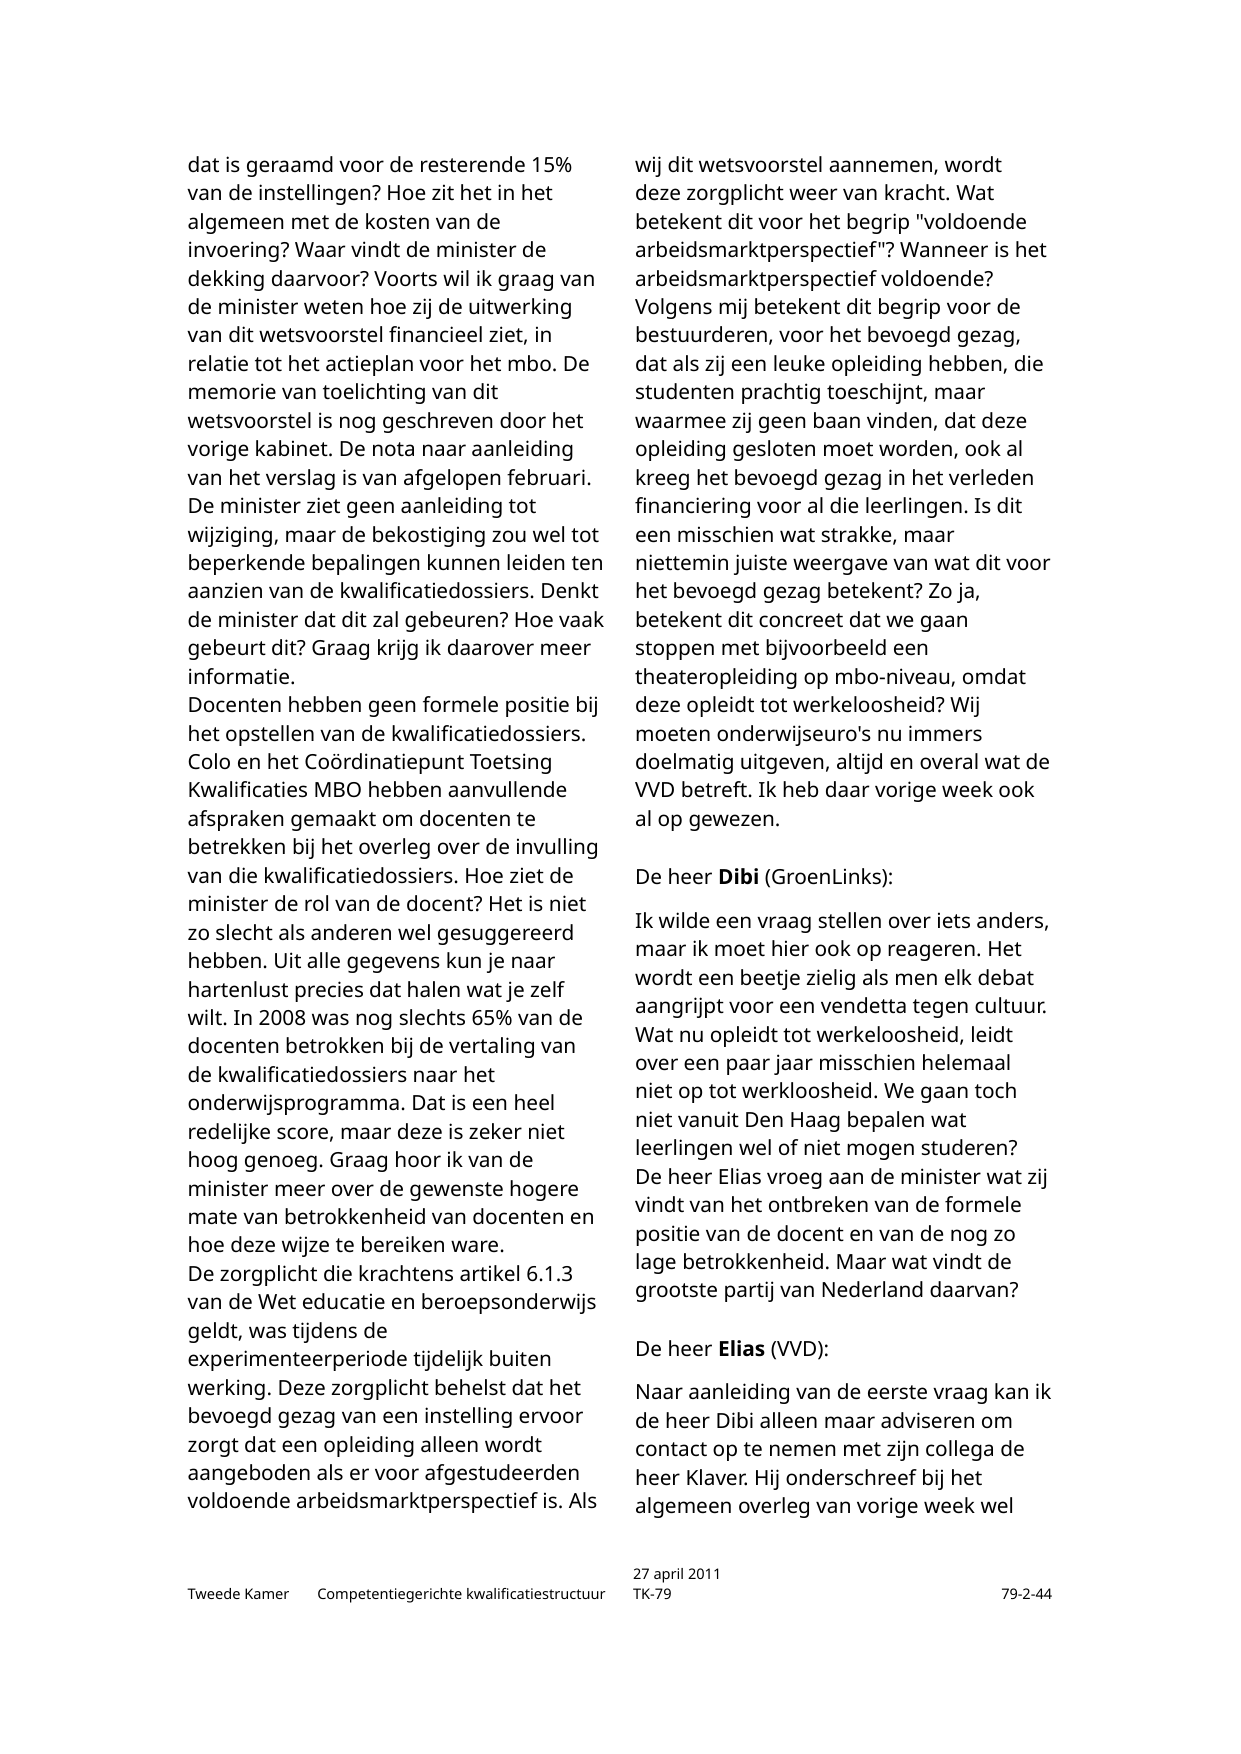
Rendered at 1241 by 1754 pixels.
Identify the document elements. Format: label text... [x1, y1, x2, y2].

text wij dit wetsvoorstel aannemen, wordt deze zorgplicht weer van kracht. Wat betekent dit voor het begrip "voldoende arbeidsmarktperspectief"? Wanneer is het arbeidsmarktperspectief voldoende? Volgens mij betekent dit begrip voor de bestuurderen, voor het bevoegd gezag, dat als zij een leuke opleiding hebben, die studenten prachtig toeschijnt, maar waarmee zij geen baan vinden, dat deze opleiding gesloten moet worden, ook al kreeg het bevoegd gezag in het verleden financiering voor al die leerlingen. Is dit een misschien wat strakke, maar niettemin juiste weergave van wat dit voor het bevoegd gezag betekent? Zo ja, betekent dit concreet dat we gaan stoppen met bijvoorbeeld een theateropleiding op mbo-niveau, omdat deze opleidt tot werkeloosheid? Wij moeten onderwijseuro's nu immers doelmatig uitgeven, altijd en overal wat de VVD betreft. Ik heb daar vorige week ook al op gewezen. [635, 150, 1053, 832]
text De heer Elias (VVD): [635, 1334, 1053, 1362]
text Ik wilde een vraag stellen over iets anders, maar ik moet hier ook op reageren. Het wordt een beetje zielig als men elk debat aangrijpt voor een vendetta tegen cultuur. Wat nu opleidt tot werkeloosheid, leidt over een paar jaar misschien helemaal niet op tot werkloosheid. We gaan toch niet vanuit Den Haag bepalen wat leerlingen wel of niet mogen studeren? [635, 906, 1053, 1162]
text De heer Elias vroeg aan de minister wat zij vindt van het ontbreken van de formele positie van de docent en van de nog zo lage betrokkenheid. Maar wat vindt de grootste partij van Nederland daarvan? [635, 1162, 1053, 1304]
text Docenten hebben geen formele positie bij het opstellen van de kwalificatiedossiers. Colo en het Coördinatiepunt Toetsing Kwalificaties MBO hebben aanvullende afspraken gemaakt om docenten te betrekken bij het overleg over de invulling van die kwalificatiedossiers. Hoe ziet de minister de rol van de docent? Het is niet zo slecht als anderen wel gesuggereerd hebben. Uit alle gegevens kun je naar hartenlust precies dat halen wat je zelf wilt. In 2008 was nog slechts 65% van de docenten betrokken bij de vertaling van de kwalificatiedossiers naar het onderwijsprogramma. Dat is een heel redelijke score, maar deze is zeker niet hoog genoeg. Graag hoor ik van de minister meer over de gewenste hogere mate van betrokkenheid van docenten en hoe deze wijze te bereiken ware. [187, 690, 605, 1259]
text Naar aanleiding van de eerste vraag kan ik de heer Dibi alleen maar adviseren om contact op te nemen met zijn collega de heer Klaver. Hij onderschreef bij het algemeen overleg van vorige week wel [635, 1377, 1053, 1520]
text De zorgplicht die krachtens artikel 6.1.3 van de Wet educatie en beroepsonderwijs geldt, was tijdens de experimenteerperiode tijdelijk buiten werking. Deze zorgplicht behelst dat het bevoegd gezag van een instelling ervoor zorgt dat een opleiding alleen wordt aangeboden als er voor afgestudeerden voldoende arbeidsmarktperspectief is. Als [187, 1259, 605, 1515]
text De heer Dibi (GroenLinks): [635, 862, 1053, 891]
text dat is geraamd voor de resterende 15% van de instellingen? Hoe zit het in het algemeen met de kosten van de invoering? Waar vindt de minister de dekking daarvoor? Voorts wil ik graag van de minister weten hoe zij de uitwerking van dit wetsvoorstel financieel ziet, in relatie tot het actieplan voor het mbo. De memorie van toelichting van dit wetsvoorstel is nog geschreven door het vorige kabinet. De nota naar aanleiding van het verslag is van afgelopen februari. De minister ziet geen aanleiding tot wijziging, maar de bekostiging zou wel tot beperkende bepalingen kunnen leiden ten aanzien van de kwalificatiedossiers. Denkt de minister dat dit zal gebeuren? Hoe vaak gebeurt dit? Graag krijg ik daarover meer informatie. [187, 150, 605, 690]
